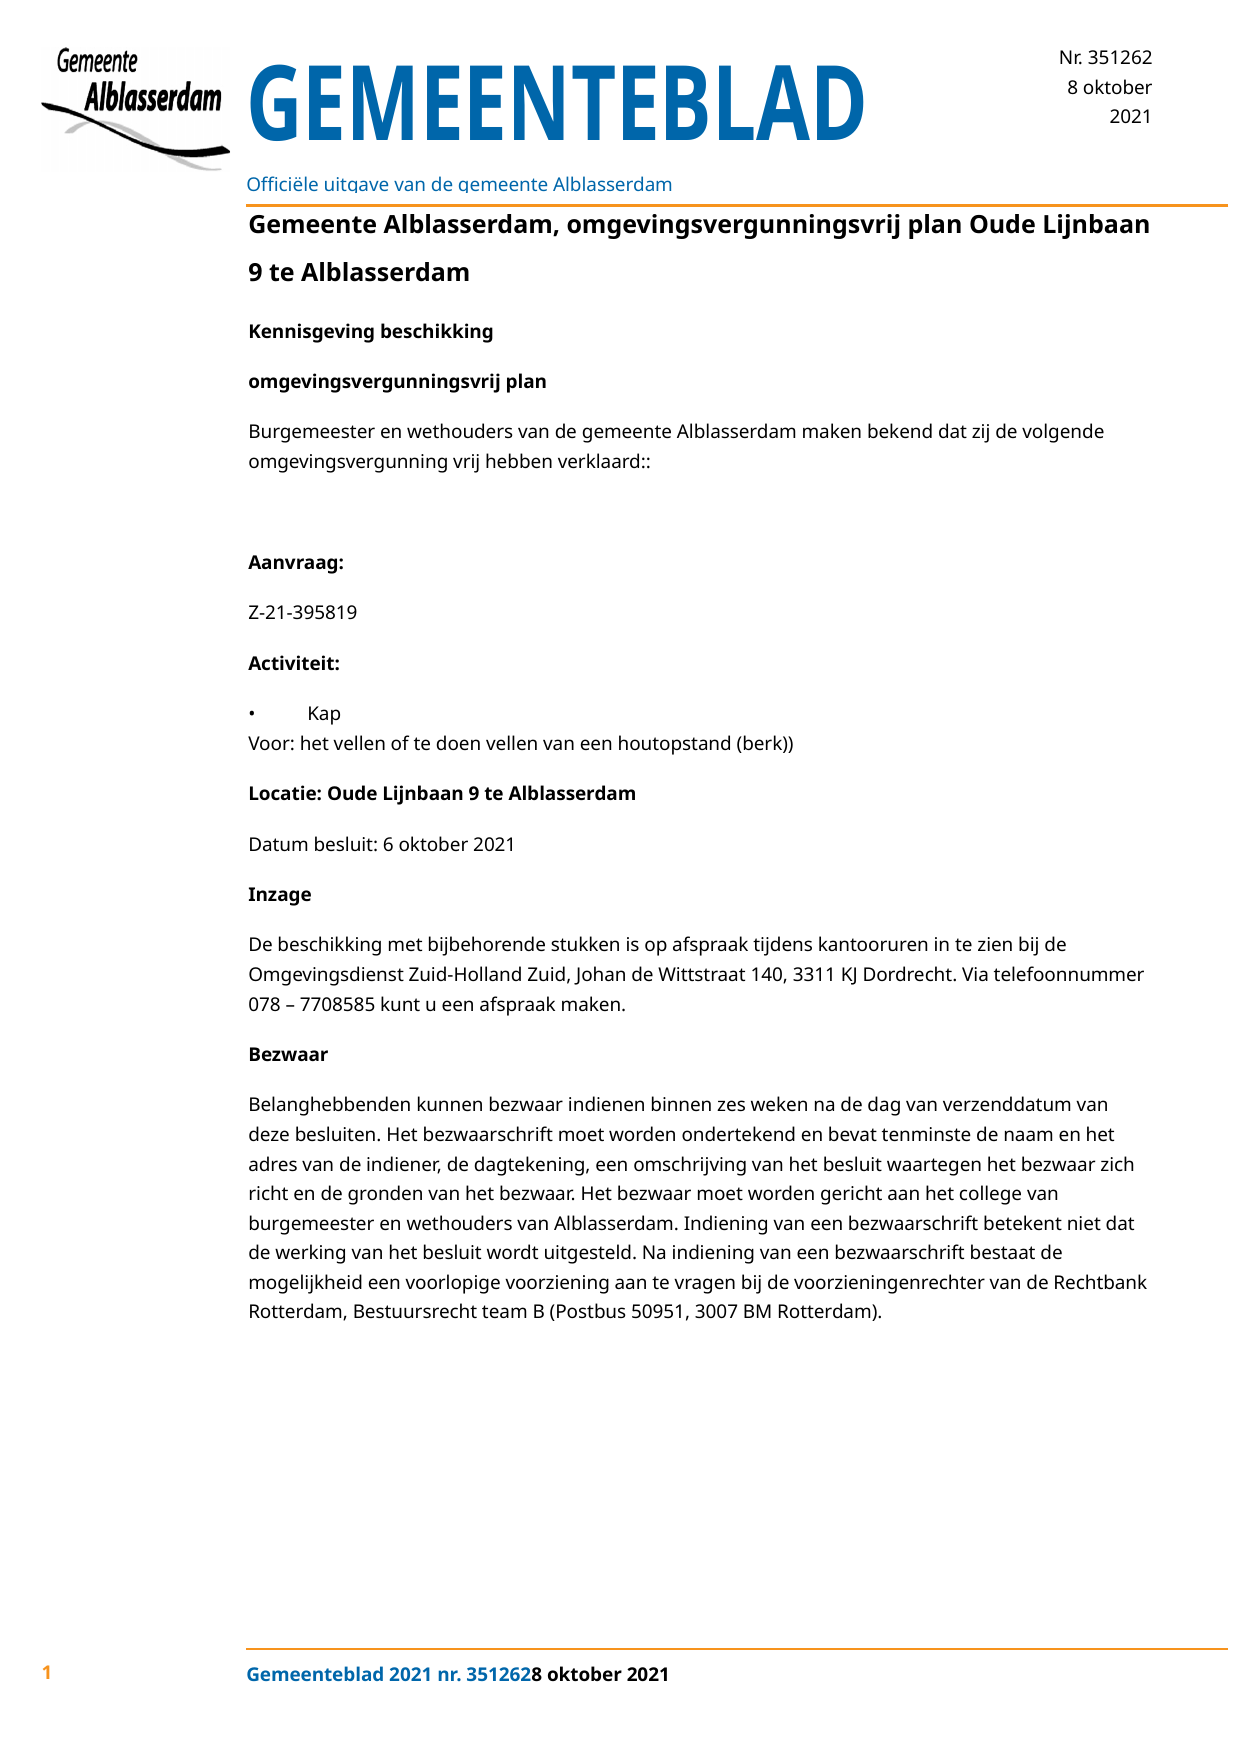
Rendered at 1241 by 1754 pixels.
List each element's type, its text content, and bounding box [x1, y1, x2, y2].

picture [41, 47, 231, 172]
text Datum besluit: 6 oktober 2021 [248, 831, 1152, 857]
text Kennisgeving beschikking [248, 318, 1152, 344]
list Kap [248, 700, 1152, 726]
text De beschikking met bijbehorende stukken is op afspraak tijdens kantooruren in te zien bij de Omgevingsdienst Zuid-Holland Zuid, Johan de Wittstraat 140, 3311 KJ Dordrecht. Via telefoonnummer 078 – 7708585 kunt u een afspraak maken. [248, 932, 1152, 1017]
text Belanghebbenden kunnen bezwaar indienen binnen zes weken na de dag van verzenddatum van deze besluiten. Het bezwaarschrift moet worden ondertekend en bevat tenminste de naam en het adres van de indiener, de dagtekening, een omschrijving van het besluit waartegen het bezwaar zich richt en de gronden van het bezwaar. Het bezwaar moet worden gericht aan het college van burgemeester en wethouders van Alblasserdam. Indiening van een bezwaarschrift betekent niet dat de werking van het besluit wordt uitgesteld. Na indiening van een bezwaarschrift bestaat de mogelijkheid een voorlopige voorziening aan te vragen bij de voorzieningenrechter van de Rechtbank Rotterdam, Bestuursrecht team B (Postbus 50951, 3007 BM Rotterdam). [248, 1092, 1152, 1324]
text Voor: het vellen of te doen vellen van een houtopstand (berk)) [248, 730, 1152, 756]
text Activiteit: [248, 650, 1152, 676]
text Gemeente Alblasserdam, omgevingsvergunningsvrij plan Oude Lijnbaan 9 te Alblasserdam [248, 207, 1152, 288]
text Aanvraag: [248, 549, 1152, 575]
text Inzage [248, 881, 1152, 907]
text Bezwaar [248, 1041, 1152, 1067]
text Locatie: Oude Lijnbaan 9 te Alblasserdam [248, 780, 1152, 806]
text Burgemeester en wethouders van de gemeente Alblasserdam maken bekend dat zij de volgende omgevingsvergunning vrij hebben verklaard:: [248, 419, 1152, 474]
text omgevingsvergunningsvrij plan [248, 368, 1152, 394]
text Z-21-395819 [248, 599, 1152, 625]
